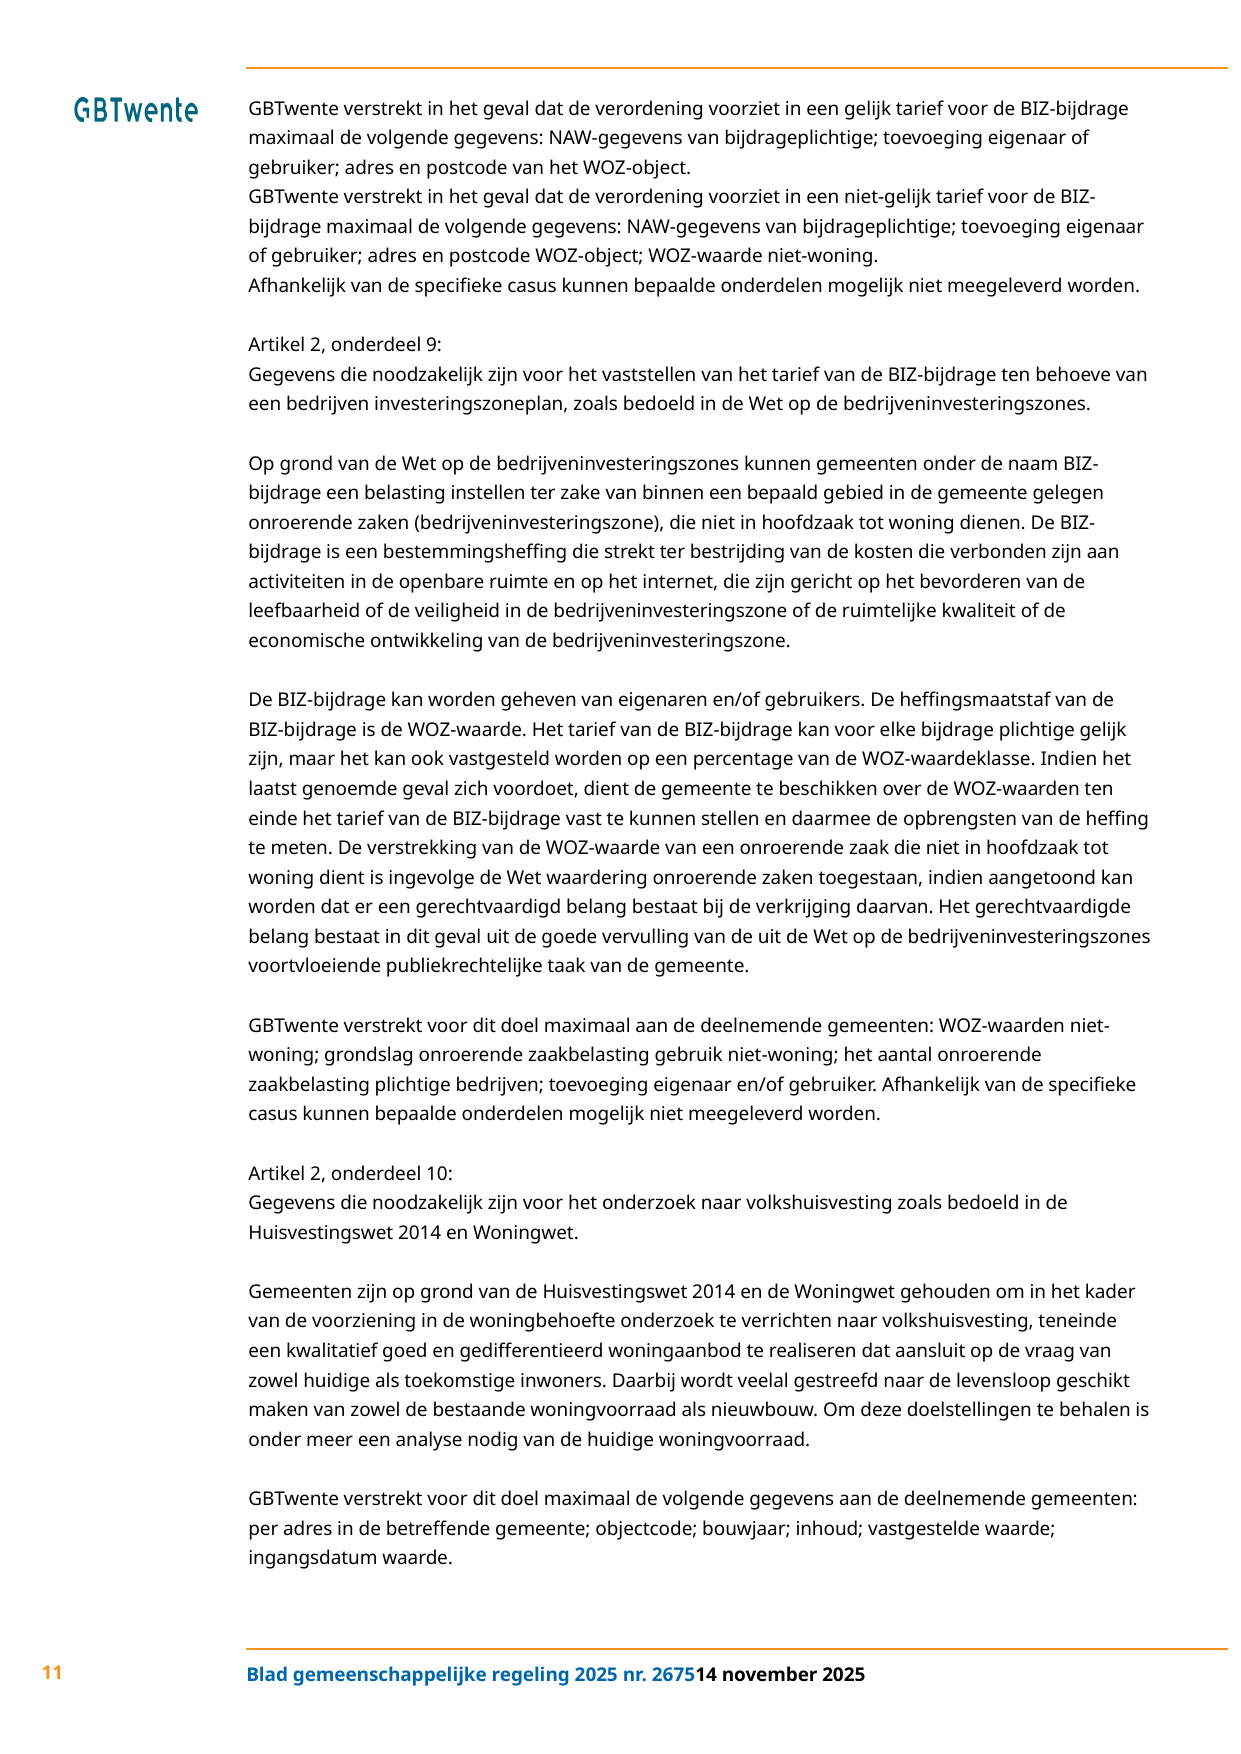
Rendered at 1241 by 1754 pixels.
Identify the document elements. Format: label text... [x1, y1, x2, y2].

picture [41, 47, 231, 172]
text GBTwente verstrekt voor dit doel maximaal de volgende gegevens aan de deelnemende gemeenten: [248, 1485, 1152, 1511]
text Gegevens die noodzakelijk zijn voor het onderzoek naar volkshuisvesting zoals bedoeld in de Huisvestingswet 2014 en Woningwet. [248, 1189, 1152, 1245]
text Op grond van de Wet op de bedrijveninvesteringszones kunnen gemeenten onder de naam BIZ-bijdrage een belasting instellen ter zake van binnen een bepaald gebied in de gemeente gelegen onroerende zaken (bedrijveninvesteringszone), die niet in hoofdzaak tot woning dienen. De BIZ-bijdrage is een bestemmingsheffing die strekt ter bestrijding van de kosten die verbonden zijn aan activiteiten in de openbare ruimte en op het internet, die zijn gericht op het bevorderen van de leefbaarheid of de veiligheid in de bedrijveninvesteringszone of de ruimtelijke kwaliteit of de economische ontwikkeling van de bedrijveninvesteringszone. [248, 450, 1152, 653]
text Artikel 2, onderdeel 9: [248, 331, 1152, 357]
text Gegevens die noodzakelijk zijn voor het vaststellen van het tarief van de BIZ-bijdrage ten behoeve van een bedrijven investeringszoneplan, zoals bedoeld in de Wet op de bedrijveninvesteringszones. [248, 361, 1152, 416]
text Artikel 2, onderdeel 10: [248, 1160, 1152, 1186]
text per adres in de betreffende gemeente; objectcode; bouwjaar; inhoud; vastgestelde waarde; ingangsdatum waarde. [248, 1515, 1152, 1570]
text Afhankelijk van de specifieke casus kunnen bepaalde onderdelen mogelijk niet meegeleverd worden. [248, 272, 1152, 298]
text GBTwente verstrekt voor dit doel maximaal aan de deelnemende gemeenten: WOZ-waarden niet-woning; grondslag onroerende zaakbelasting gebruik niet-woning; het aantal onroerende zaakbelasting plichtige bedrijven; toevoeging eigenaar en/of gebruiker. Afhankelijk van de specifieke casus kunnen bepaalde onderdelen mogelijk niet meegeleverd worden. [248, 1012, 1152, 1126]
text De BIZ-bijdrage kan worden geheven van eigenaren en/of gebruikers. De heffingsmaatstaf van de BIZ-bijdrage is de WOZ-waarde. Het tarief van de BIZ-bijdrage kan voor elke bijdrage plichtige gelijk zijn, maar het kan ook vastgesteld worden op een percentage van de WOZ-waardeklasse. Indien het laatst genoemde geval zich voordoet, dient de gemeente te beschikken over de WOZ-waarden ten einde het tarief van de BIZ-bijdrage vast te kunnen stellen en daarmee de opbrengsten van de heffing te meten. De verstrekking van de WOZ-waarde van een onroerende zaak die niet in hoofdzaak tot woning dient is ingevolge de Wet waardering onroerende zaken toegestaan, indien aangetoond kan worden dat er een gerechtvaardigd belang bestaat bij de verkrijging daarvan. Het gerechtvaardigde belang bestaat in dit geval uit de goede vervulling van de uit de Wet op de bedrijveninvesteringszones voortvloeiende publiekrechtelijke taak van de gemeente. [248, 686, 1152, 978]
text GBTwente verstrekt in het geval dat de verordening voorziet in een gelijk tarief voor de BIZ-bijdrage maximaal de volgende gegevens: NAW-gegevens van bijdrageplichtige; toevoeging eigenaar of gebruiker; adres en postcode van het WOZ-object. [248, 95, 1152, 180]
text GBTwente verstrekt in het geval dat de verordening voorziet in een niet-gelijk tarief voor de BIZ-bijdrage maximaal de volgende gegevens: NAW-gegevens van bijdrageplichtige; toevoeging eigenaar of gebruiker; adres en postcode WOZ-object; WOZ-waarde niet-woning. [248, 183, 1152, 268]
text Gemeenten zijn op grond van de Huisvestingswet 2014 en de Woningwet gehouden om in het kader van de voorziening in de woningbehoefte onderzoek te verrichten naar volkshuisvesting, teneinde een kwalitatief goed en gedifferentieerd woningaanbod te realiseren dat aansluit op de vraag van zowel huidige als toekomstige inwoners. Daarbij wordt veelal gestreefd naar de levensloop geschikt maken van zowel de bestaande woningvoorraad als nieuwbouw. Om deze doelstellingen te behalen is onder meer een analyse nodig van de huidige woningvoorraad. [248, 1278, 1152, 1452]
